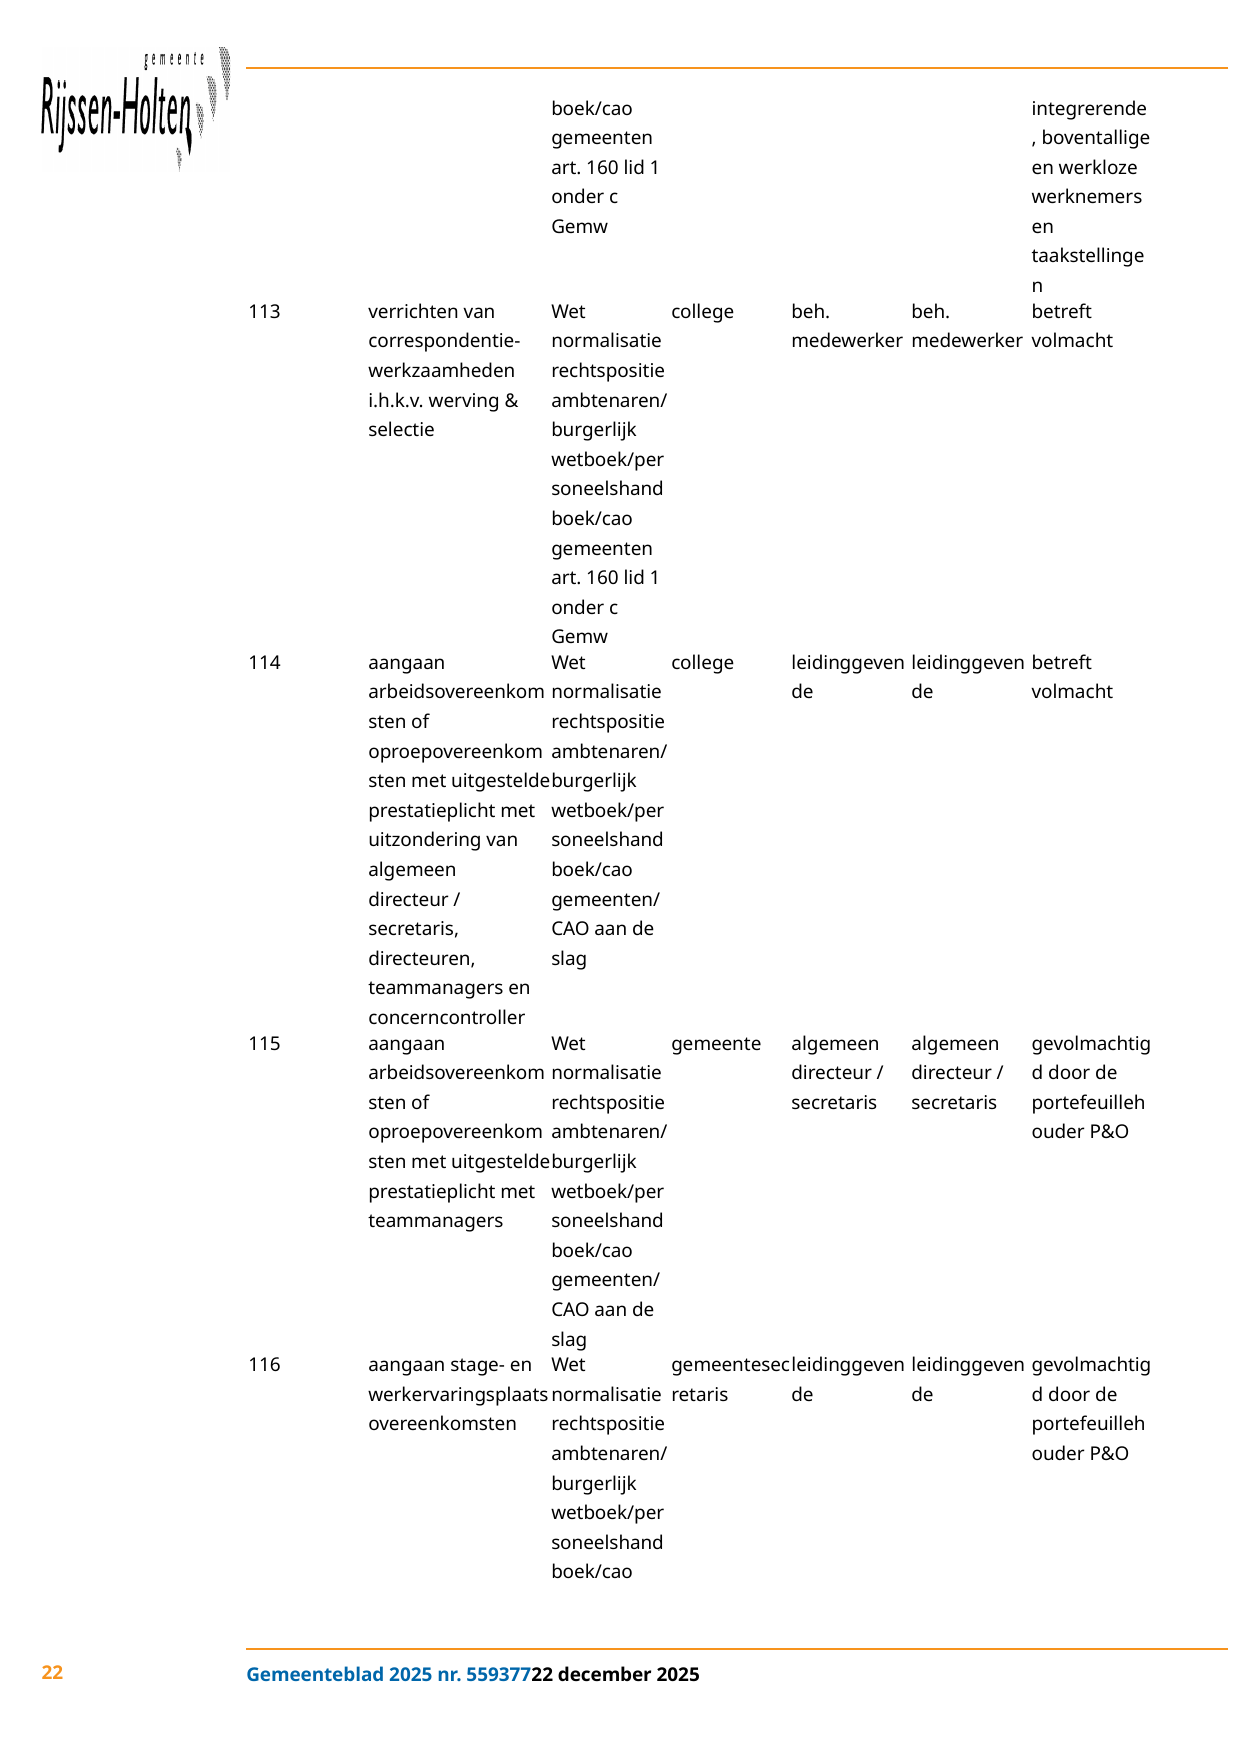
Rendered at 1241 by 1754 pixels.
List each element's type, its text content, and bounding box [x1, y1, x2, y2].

table_cell [368, 95, 551, 298]
table_cell leidinggevende [791, 1351, 911, 1584]
table_cell Wet normalisatie rechtspositie ambtenaren/burgerlijk wetboek/personeelshandboek/cao gemeenten/ CAO aan de slag [551, 1030, 671, 1351]
table_cell aangaan arbeidsovereenkomsten of oproepovereenkomsten met uitgestelde prestatieplicht met teammanagers [368, 1030, 551, 1351]
table_cell college [671, 298, 791, 649]
table_cell beh. medewerker [911, 298, 1031, 649]
table_cell 113 [248, 298, 368, 649]
table_cell beh. medewerker [791, 298, 911, 649]
table_cell betreft volmacht [1031, 298, 1152, 649]
table_cell Wet normalisatie rechtspositie ambtenaren/burgerlijk wetboek/personeelshandboek/cao gemeenten art. 160 lid 1 onder c Gemw [551, 298, 671, 649]
picture [41, 47, 231, 172]
table_cell 116 [248, 1351, 368, 1584]
table_cell college [671, 649, 791, 1030]
table_cell betreft volmacht [1031, 649, 1152, 1030]
table_cell gevolmachtigd door de portefeuillehouder P&O [1031, 1351, 1152, 1584]
table_cell algemeen directeur / secretaris [791, 1030, 911, 1351]
table_cell leidinggevende [791, 649, 911, 1030]
table_cell integrerende, boventallige en werkloze werknemers en taakstellingen [1031, 95, 1152, 298]
table_cell boek/cao gemeenten art. 160 lid 1 onder c Gemw [551, 95, 671, 298]
table_cell aangaan arbeidsovereenkomsten of oproepovereenkomsten met uitgestelde prestatieplicht met uitzondering van algemeen directeur / secretaris, directeuren, teammanagers en concerncontroller [368, 649, 551, 1030]
table_cell [248, 95, 368, 298]
table_cell leidinggevende [911, 1351, 1031, 1584]
table_cell leidinggevende [911, 649, 1031, 1030]
table_cell 114 [248, 649, 368, 1030]
table_cell gemeentesecretaris [671, 1351, 791, 1584]
table_cell gevolmachtigd door de portefeuillehouder P&O [1031, 1030, 1152, 1351]
table_cell Wet normalisatie rechtspositie ambtenaren/burgerlijk wetboek/personeelshandboek/cao gemeenten/ CAO aan de slag [551, 649, 671, 1030]
table_cell verrichten van correspondentie-werkzaamheden i.h.k.v. werving & selectie [368, 298, 551, 649]
table_cell algemeen directeur / secretaris [911, 1030, 1031, 1351]
table_cell aangaan stage- en werkervaringsplaatsovereenkomsten [368, 1351, 551, 1584]
table_cell gemeente [671, 1030, 791, 1351]
table_cell [671, 95, 791, 298]
table_cell [791, 95, 911, 298]
table_cell 115 [248, 1030, 368, 1351]
table_cell Wet normalisatie rechtspositie ambtenaren/burgerlijk wetboek/personeelshandboek/cao [551, 1351, 671, 1584]
table_cell [911, 95, 1031, 298]
